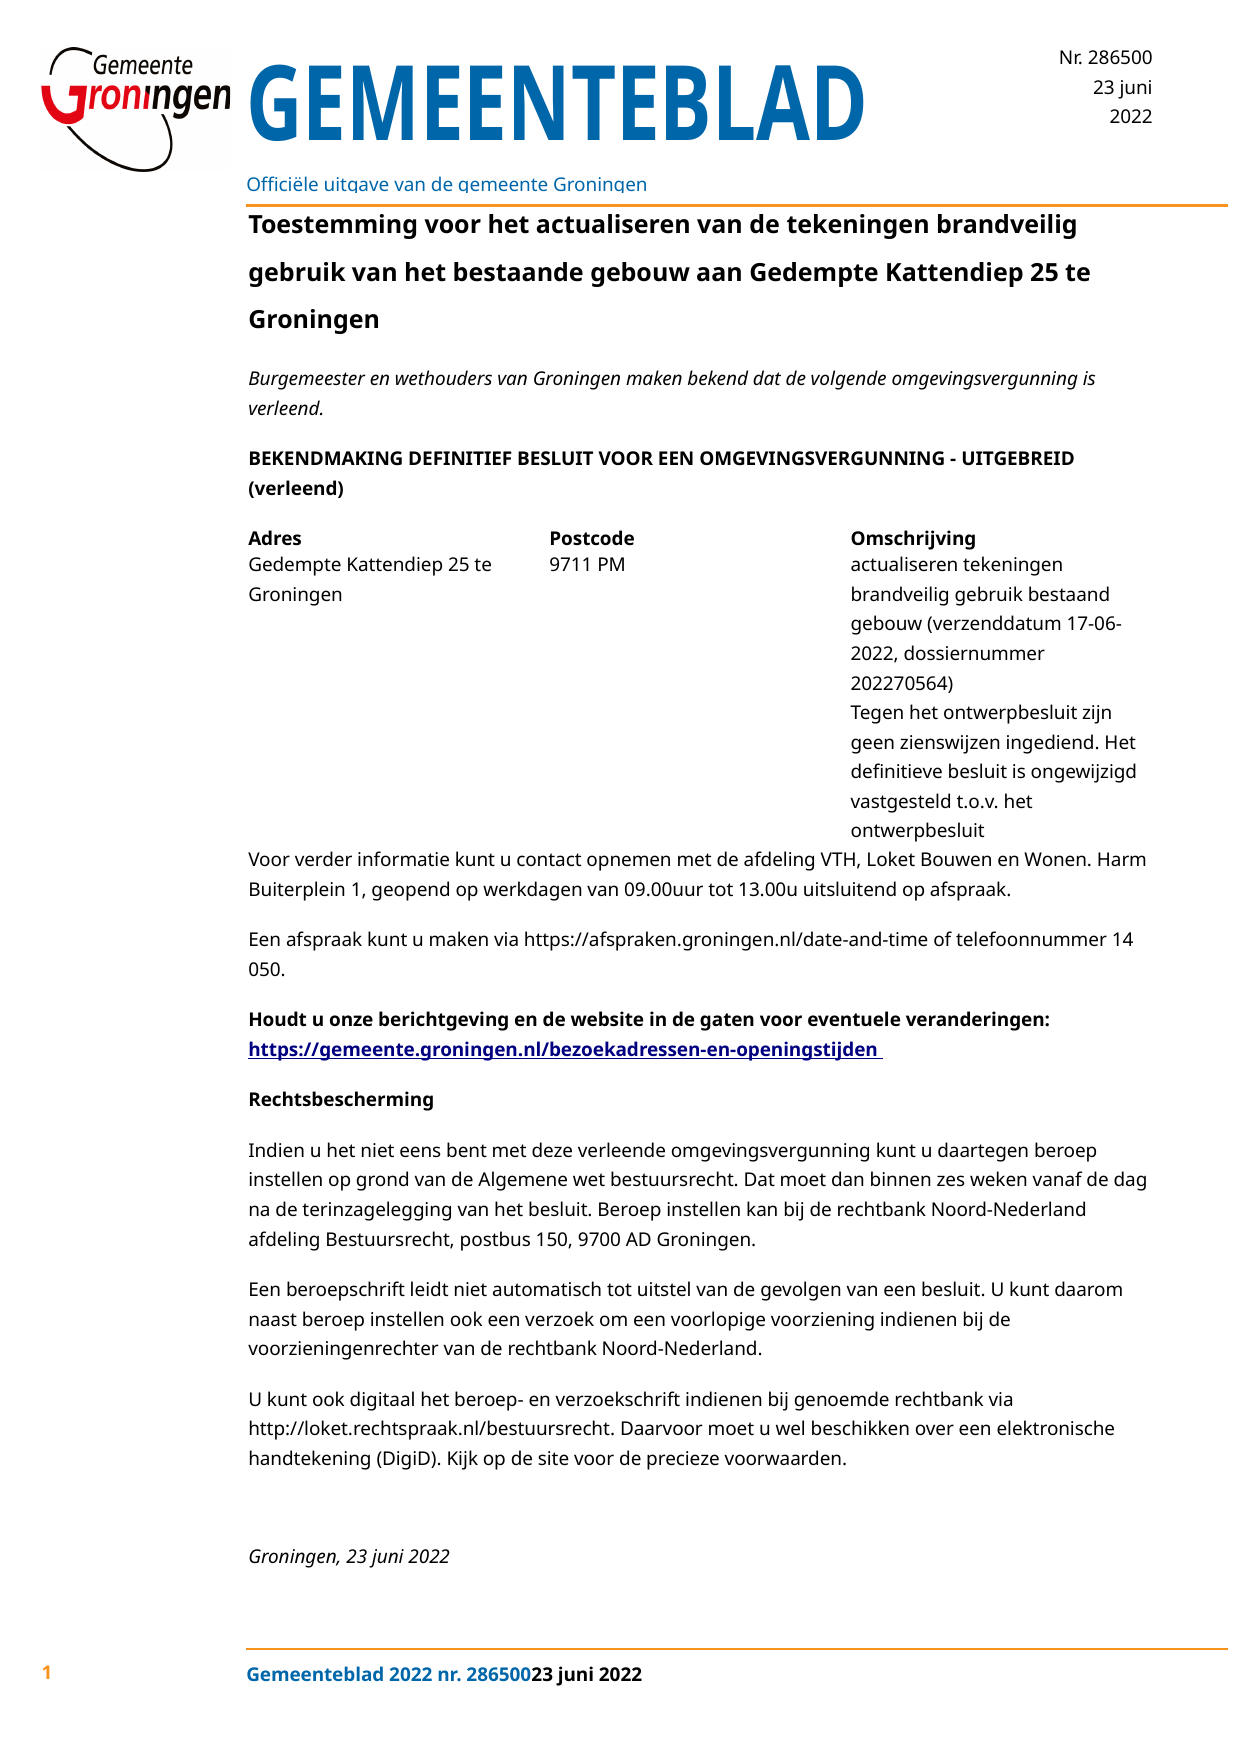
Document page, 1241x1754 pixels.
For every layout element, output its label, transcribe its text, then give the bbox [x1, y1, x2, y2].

text Houdt u onze berichtgeving en de website in de gaten voor eventuele veranderingen: https://gemeente.groningen.nl/bezoekadressen-en-openingstijden [248, 1007, 1152, 1062]
table_header Adres [248, 526, 549, 551]
text Burgemeester en wethouders van Groningen maken bekend dat de volgende omgevingsvergunning is verleend. [248, 366, 1152, 421]
text Toestemming voor het actualiseren van de tekeningen brandveilig gebruik van het bestaande gebouw aan Gedempte Kattendiep 25 te Groningen [248, 207, 1152, 336]
text U kunt ook digitaal het beroep- en verzoekschrift indienen bij genoemde rechtbank via http://loket.rechtspraak.nl/bestuursrecht. Daarvoor moet u wel beschikken over een elektronische handtekening (DigiD). Kijk op de site voor de precieze voorwaarden. [248, 1386, 1152, 1471]
table_cell 9711 PM [549, 551, 850, 843]
table_header Omschrijving [850, 526, 1152, 551]
text Voor verder informatie kunt u contact opnemen met de afdeling VTH, Loket Bouwen en Wonen. Harm Buiterplein 1, geopend op werkdagen van 09.00uur tot 13.00u uitsluitend op afspraak. [248, 847, 1152, 902]
text Rechtsbescherming [248, 1087, 1152, 1112]
text Indien u het niet eens bent met deze verleende omgevingsvergunning kunt u daartegen beroep instellen op grond van de Algemene wet bestuursrecht. Dat moet dan binnen zes weken vanaf de dag na de terinzagelegging van het besluit. Beroep instellen kan bij de rechtbank Noord-Nederland afdeling Bestuursrecht, postbus 150, 9700 AD Groningen. [248, 1137, 1152, 1251]
table_cell Gedempte Kattendiep 25 te Groningen [248, 551, 549, 843]
text Een afspraak kunt u maken via https://afspraken.groningen.nl/date-and-time of telefoonnummer 14 050. [248, 927, 1152, 982]
picture [41, 47, 231, 172]
table_cell actualiseren tekeningen brandveilig gebruik bestaand gebouw (verzenddatum 17-06-2022, dossiernummer 202270564) Tegen het ontwerpbesluit zijn geen zienswijzen ingediend. Het definitieve besluit is ongewijzigd vastgesteld t.o.v. het ontwerpbesluit [850, 551, 1152, 843]
text Een beroepschrift leidt niet automatisch tot uitstel van de gevolgen van een besluit. U kunt daarom naast beroep instellen ook een verzoek om een voorlopige voorziening indienen bij de voorzieningenrechter van de rechtbank Noord-Nederland. [248, 1276, 1152, 1361]
text BEKENDMAKING DEFINITIEF BESLUIT VOOR EEN OMGEVINGSVERGUNNING - UITGEBREID (verleend) [248, 446, 1152, 501]
table_header Postcode [549, 526, 850, 551]
text Groningen, 23 juni 2022 [248, 1543, 1152, 1569]
